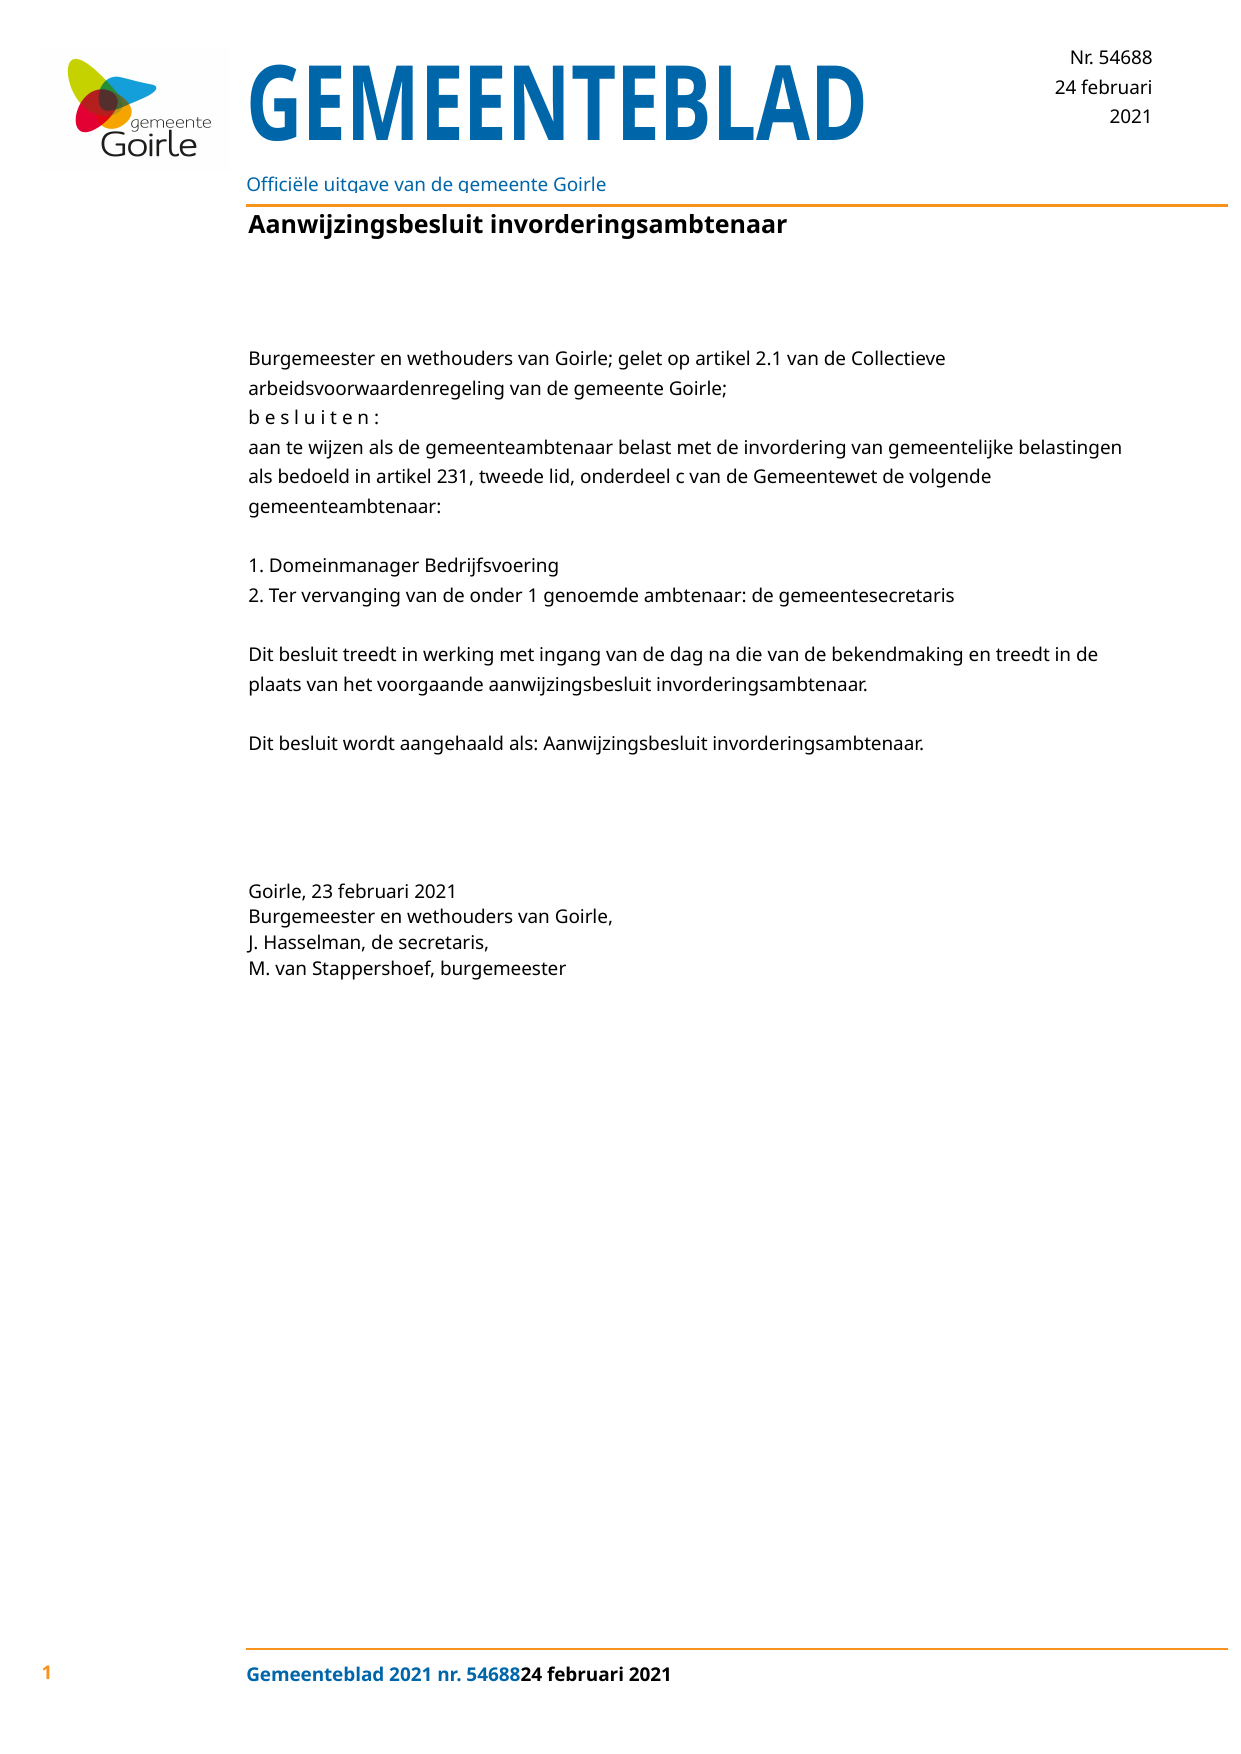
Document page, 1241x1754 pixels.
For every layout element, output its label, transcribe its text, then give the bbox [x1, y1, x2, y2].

text Dit besluit wordt aangehaald als: Aanwijzingsbesluit invorderingsambtenaar. [248, 730, 1152, 756]
text M. van Stappershoef, burgemeester [248, 955, 1152, 981]
text aan te wijzen als de gemeenteambtenaar belast met de invordering van gemeentelijke belastingen als bedoeld in artikel 231, tweede lid, onderdeel c van de Gemeentewet de volgende gemeenteambtenaar: [248, 434, 1152, 519]
text Goirle, 23 februari 2021 [248, 878, 1152, 903]
text 1. Domeinmanager Bedrijfsvoering [248, 552, 1152, 578]
text Burgemeester en wethouders van Goirle; gelet op artikel 2.1 van de Collectieve arbeidsvoorwaardenregeling van de gemeente Goirle; [248, 345, 1152, 401]
text 2. Ter vervanging van de onder 1 genoemde ambtenaar: de gemeentesecretaris [248, 582, 1152, 608]
text b e s l u i t e n : [248, 404, 1152, 430]
picture [41, 47, 231, 172]
text Burgemeester en wethouders van Goirle, [248, 903, 1152, 929]
text Dit besluit treedt in werking met ingang van de dag na die van de bekendmaking en treedt in de plaats van het voorgaande aanwijzingsbesluit invorderingsambtenaar. [248, 641, 1152, 696]
text J. Hasselman, de secretaris, [248, 929, 1152, 955]
text Aanwijzingsbesluit invorderingsambtenaar [248, 207, 1152, 241]
